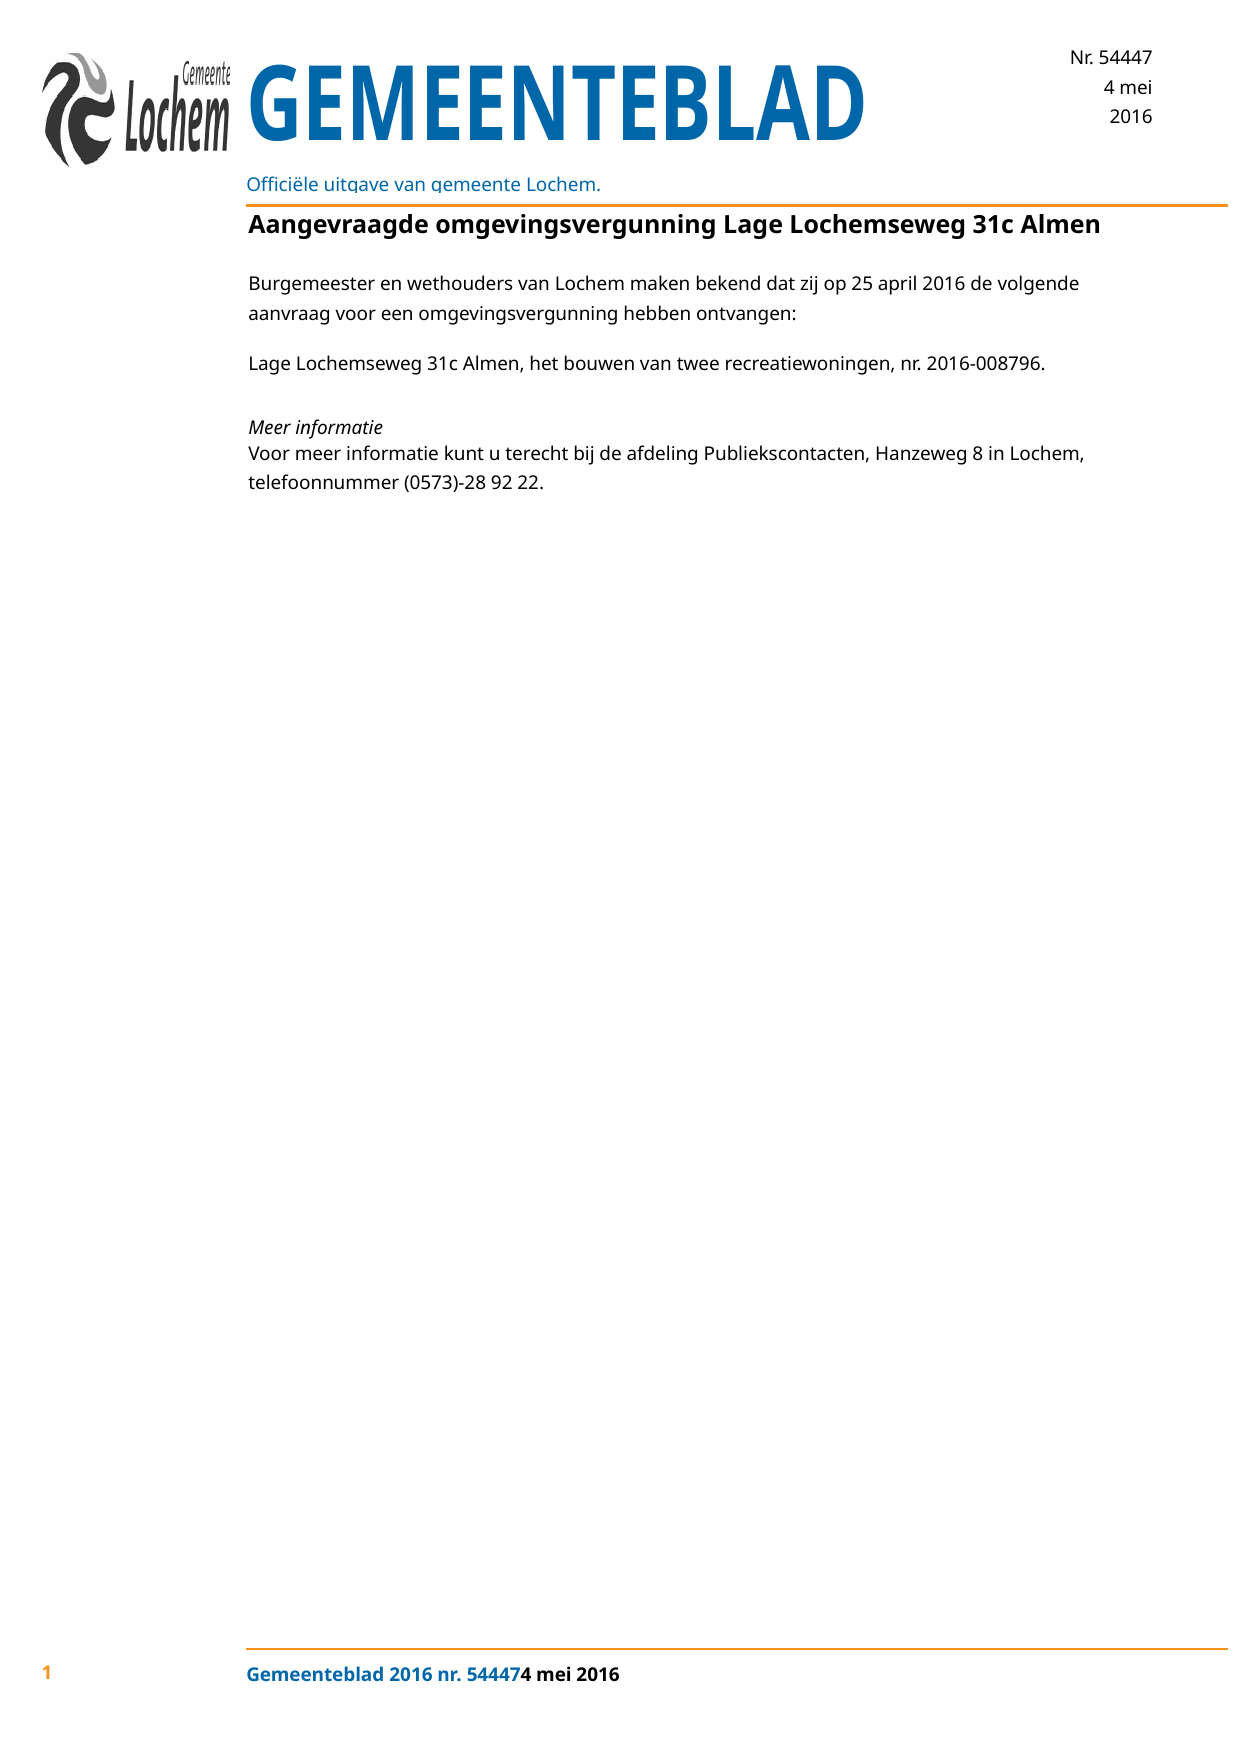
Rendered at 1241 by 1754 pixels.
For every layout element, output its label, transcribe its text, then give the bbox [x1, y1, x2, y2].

text Voor meer informatie kunt u terecht bij de afdeling Publiekscontacten, Hanzeweg 8 in Lochem, telefoonnummer (0573)-28 92 22. [248, 440, 1152, 495]
picture [41, 47, 231, 172]
text Lage Lochemseweg 31c Almen, het bouwen van twee recreatiewoningen, nr. 2016-008796. [248, 350, 1152, 376]
text Meer informatie [248, 414, 1152, 440]
text Aangevraagde omgevingsvergunning Lage Lochemseweg 31c Almen [248, 207, 1152, 241]
text Burgemeester en wethouders van Lochem maken bekend dat zij op 25 april 2016 de volgende aanvraag voor een omgevingsvergunning hebben ontvangen: [248, 270, 1152, 326]
